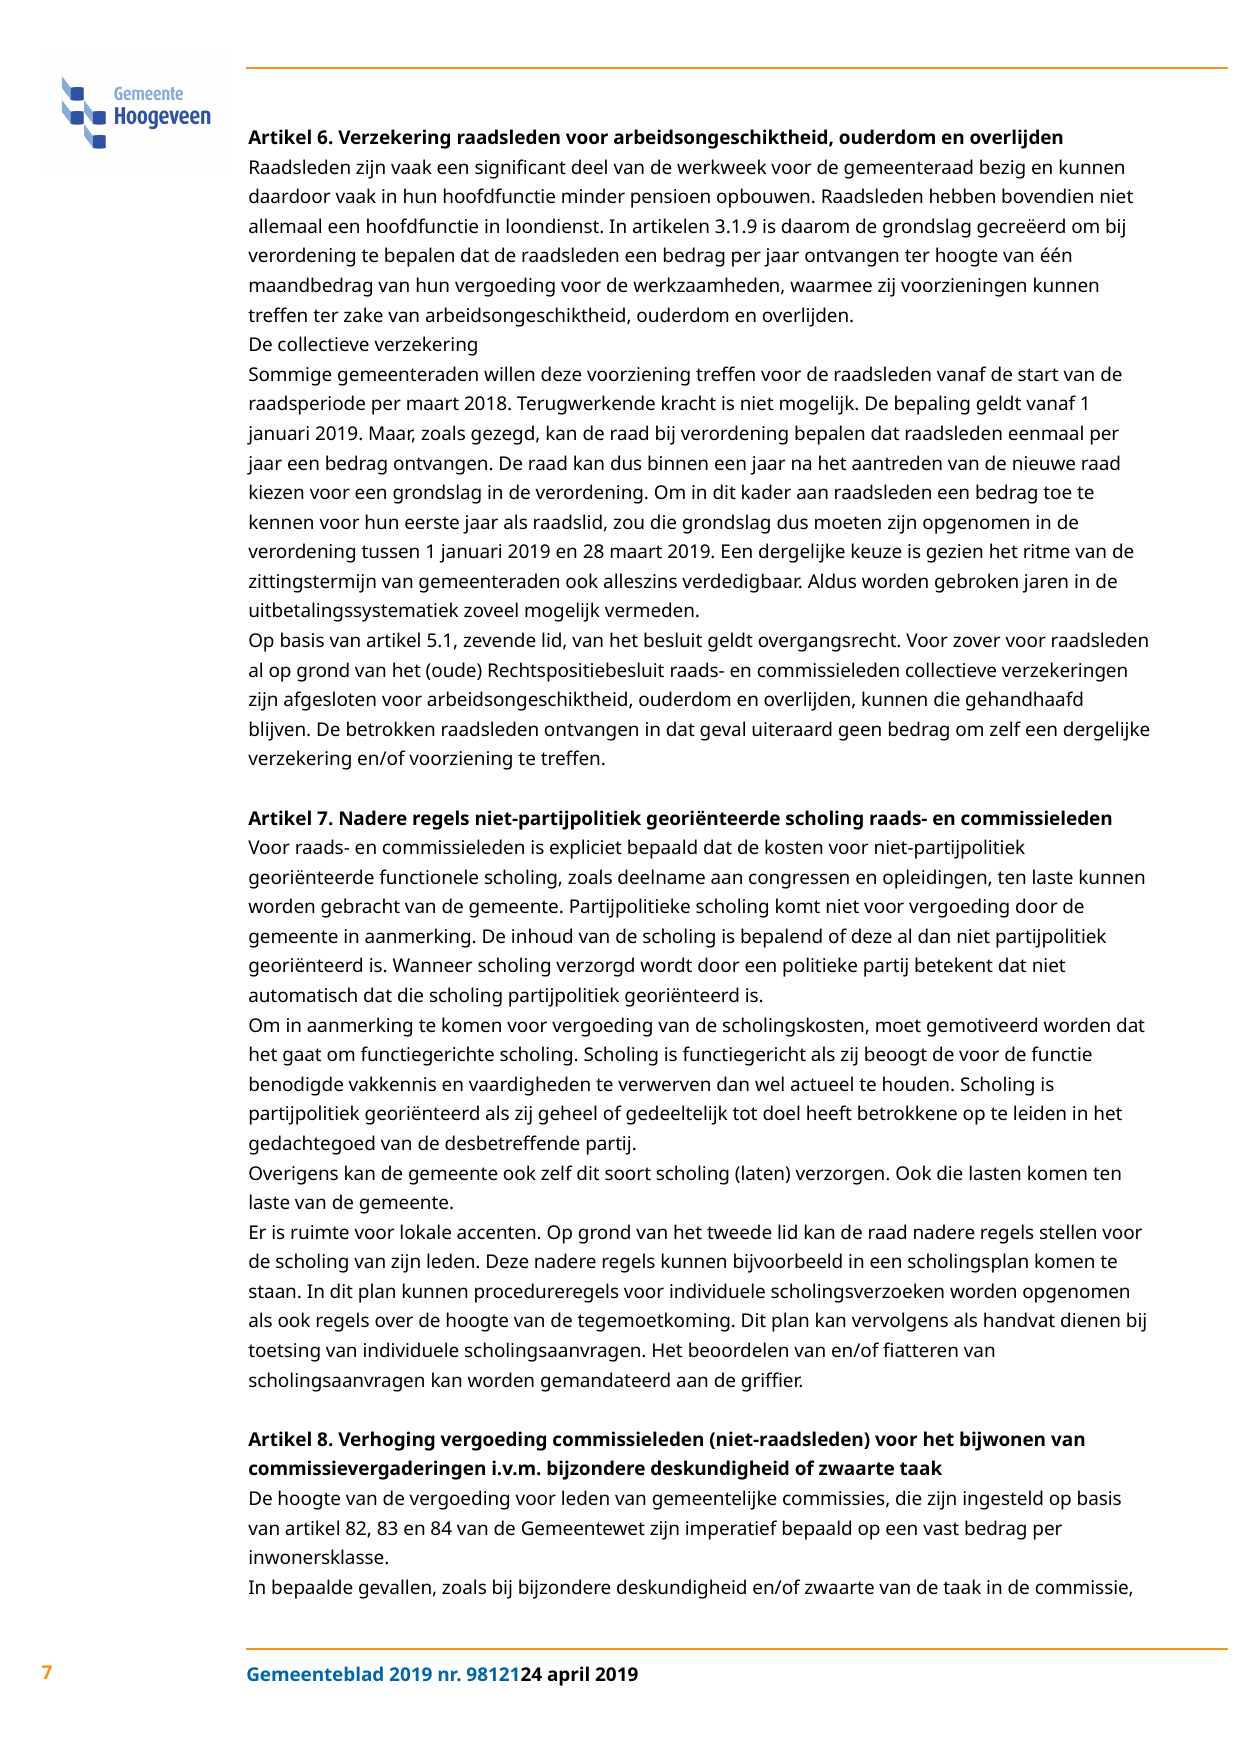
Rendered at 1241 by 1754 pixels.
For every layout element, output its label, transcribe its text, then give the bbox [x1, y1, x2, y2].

text Artikel 6. Verzekering raadsleden voor arbeidsongeschiktheid, ouderdom en overlijden [248, 124, 1152, 150]
text Sommige gemeenteraden willen deze voorziening treffen voor de raadsleden vanaf de start van de raadsperiode per maart 2018. Terugwerkende kracht is niet mogelijk. De bepaling geldt vanaf 1 januari 2019. Maar, zoals gezegd, kan de raad bij verordening bepalen dat raadsleden eenmaal per jaar een bedrag ontvangen. De raad kan dus binnen een jaar na het aantreden van de nieuwe raad kiezen voor een grondslag in de verordening. Om in dit kader aan raadsleden een bedrag toe te kennen voor hun eerste jaar als raadslid, zou die grondslag dus moeten zijn opgenomen in de verordening tussen 1 januari 2019 en 28 maart 2019. Een dergelijke keuze is gezien het ritme van de zittingstermijn van gemeenteraden ook alleszins verdedigbaar. Aldus worden gebroken jaren in de uitbetalingssystematiek zoveel mogelijk vermeden. [248, 361, 1152, 623]
text Artikel 8. Verhoging vergoeding commissieleden (niet-raadsleden) voor het bijwonen van commissievergaderingen i.v.m. bijzondere deskundigheid of zwaarte taak [248, 1426, 1152, 1481]
text De collectieve verzekering [248, 331, 1152, 357]
text De hoogte van de vergoeding voor leden van gemeentelijke commissies, die zijn ingesteld op basis van artikel 82, 83 en 84 van de Gemeentewet zijn imperatief bepaald op een vast bedrag per inwonersklasse. [248, 1485, 1152, 1570]
picture [41, 47, 231, 172]
text Om in aanmerking te komen voor vergoeding van de scholingskosten, moet gemotiveerd worden dat het gaat om functiegerichte scholing. Scholing is functiegericht als zij beoogt de voor de functie benodigde vakkennis en vaardigheden te verwerven dan wel actueel te houden. Scholing is partijpolitiek georiënteerd als zij geheel of gedeeltelijk tot doel heeft betrokkene op te leiden in het gedachtegoed van de desbetreffende partij. [248, 1012, 1152, 1156]
text Artikel 7. Nadere regels niet-partijpolitiek georiënteerde scholing raads- en commissieleden [248, 805, 1152, 831]
text In bepaalde gevallen, zoals bij bijzondere deskundigheid en/of zwaarte van de taak in de commissie, [248, 1574, 1152, 1600]
text Er is ruimte voor lokale accenten. Op grond van het tweede lid kan de raad nadere regels stellen voor de scholing van zijn leden. Deze nadere regels kunnen bijvoorbeeld in een scholingsplan komen te staan. In dit plan kunnen procedureregels voor individuele scholingsverzoeken worden opgenomen als ook regels over de hoogte van de tegemoetkoming. Dit plan kan vervolgens als handvat dienen bij toetsing van individuele scholingsaanvragen. Het beoordelen van en/of fiatteren van scholingsaanvragen kan worden gemandateerd aan de griffier. [248, 1219, 1152, 1393]
text Voor raads- en commissieleden is expliciet bepaald dat de kosten voor niet-partijpolitiek georiënteerde functionele scholing, zoals deelname aan congressen en opleidingen, ten laste kunnen worden gebracht van de gemeente. Partijpolitieke scholing komt niet voor vergoeding door de gemeente in aanmerking. De inhoud van de scholing is bepalend of deze al dan niet partijpolitiek georiënteerd is. Wanneer scholing verzorgd wordt door een politieke partij betekent dat niet automatisch dat die scholing partijpolitiek georiënteerd is. [248, 834, 1152, 1008]
text Overigens kan de gemeente ook zelf dit soort scholing (laten) verzorgen. Ook die lasten komen ten laste van de gemeente. [248, 1160, 1152, 1215]
text Raadsleden zijn vaak een significant deel van de werkweek voor de gemeenteraad bezig en kunnen daardoor vaak in hun hoofdfunctie minder pensioen opbouwen. Raadsleden hebben bovendien niet allemaal een hoofdfunctie in loondienst. In artikelen 3.1.9 is daarom de grondslag gecreëerd om bij verordening te bepalen dat de raadsleden een bedrag per jaar ontvangen ter hoogte van één maandbedrag van hun vergoeding voor de werkzaamheden, waarmee zij voorzieningen kunnen treffen ter zake van arbeidsongeschiktheid, ouderdom en overlijden. [248, 154, 1152, 328]
text Op basis van artikel 5.1, zevende lid, van het besluit geldt overgangsrecht. Voor zover voor raadsleden al op grond van het (oude) Rechtspositiebesluit raads- en commissieleden collectieve verzekeringen zijn afgesloten voor arbeidsongeschiktheid, ouderdom en overlijden, kunnen die gehandhaafd blijven. De betrokken raadsleden ontvangen in dat geval uiteraard geen bedrag om zelf een dergelijke verzekering en/of voorziening te treffen. [248, 627, 1152, 771]
